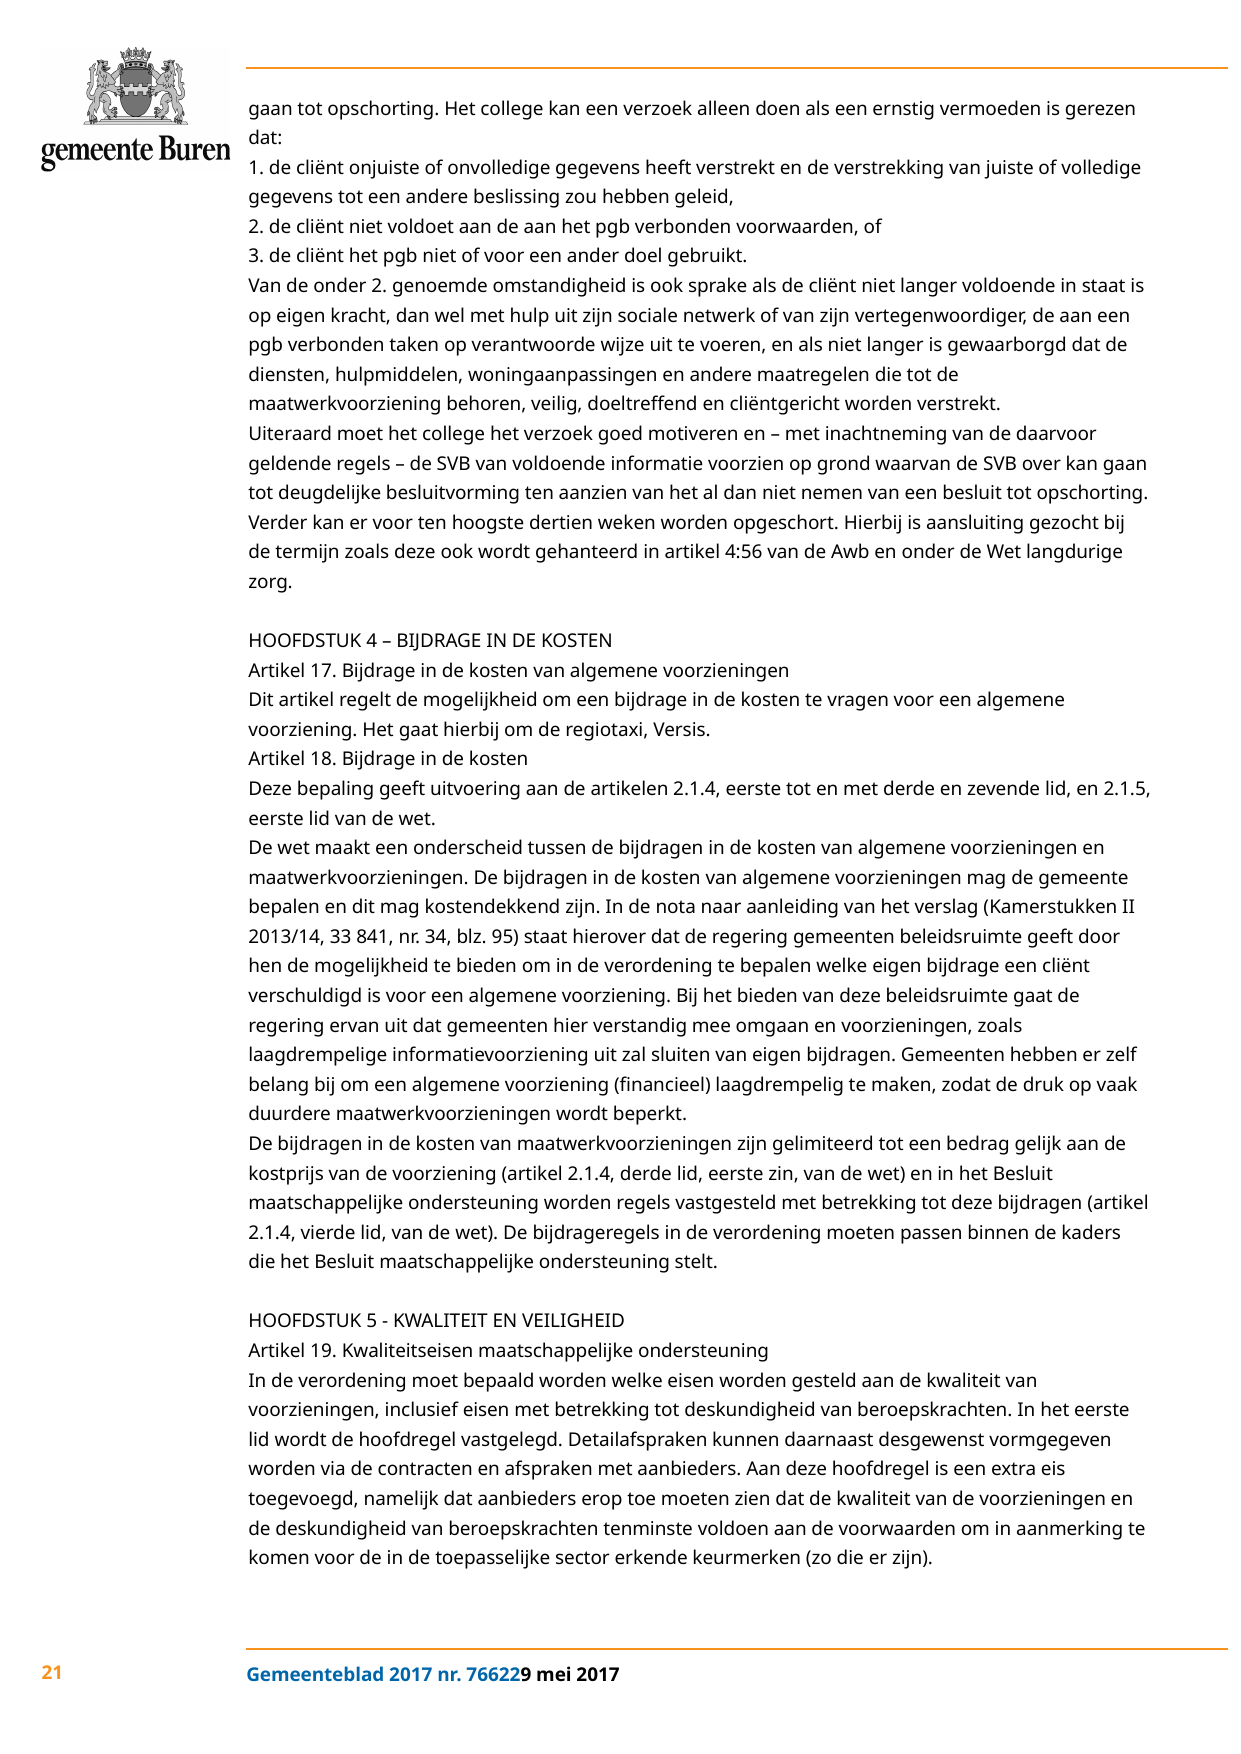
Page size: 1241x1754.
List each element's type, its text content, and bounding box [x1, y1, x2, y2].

text De bijdragen in de kosten van maatwerkvoorzieningen zijn gelimiteerd tot een bedrag gelijk aan de kostprijs van de voorziening (artikel 2.1.4, derde lid, eerste zin, van de wet) en in het Besluit maatschappelijke ondersteuning worden regels vastgesteld met betrekking tot deze bijdragen (artikel 2.1.4, vierde lid, van de wet). De bijdrageregels in de verordening moeten passen binnen de kaders [248, 1130, 1152, 1245]
picture [41, 47, 231, 172]
text Van de onder 2. genoemde omstandigheid is ook sprake als de cliënt niet langer voldoende in staat is op eigen kracht, dan wel met hulp uit zijn sociale netwerk of van zijn vertegenwoordiger, de aan een pgb verbonden taken op verantwoorde wijze uit te voeren, en als niet langer is gewaarborgd dat de diensten, hulpmiddelen, woningaanpassingen en andere maatregelen die tot de maatwerkvoorziening behoren, veilig, doeltreffend en cliëntgericht worden verstrekt. [248, 272, 1152, 416]
text Dit artikel regelt de mogelijkheid om een bijdrage in de kosten te vragen voor een algemene voorziening. Het gaat hierbij om de regiotaxi, Versis. [248, 686, 1152, 742]
text HOOFDSTUK 4 – BIJDRAGE IN DE KOSTEN [248, 627, 1152, 653]
text De wet maakt een onderscheid tussen de bijdragen in de kosten van algemene voorzieningen en maatwerkvoorzieningen. De bijdragen in de kosten van algemene voorzieningen mag de gemeente bepalen en dit mag kostendekkend zijn. In de nota naar aanleiding van het verslag (Kamerstukken II 2013/14, 33 841, nr. 34, blz. 95) staat hierover dat de regering gemeenten beleidsruimte geeft door hen de mogelijkheid te bieden om in de verordening te bepalen welke eigen bijdrage een cliënt verschuldigd is voor een algemene voorziening. Bij het bieden van deze beleidsruimte gaat de regering ervan uit dat gemeenten hier verstandig mee omgaan en voorzieningen, zoals laagdrempelige informatievoorziening uit zal sluiten van eigen bijdragen. Gemeenten hebben er zelf belang bij om een algemene voorziening (financieel) laagdrempelig te maken, zodat de druk op vaak duurdere maatwerkvoorzieningen wordt beperkt. [248, 834, 1152, 1126]
text Uiteraard moet het college het verzoek goed motiveren en – met inachtneming van de daarvoor geldende regels – de SVB van voldoende informatie voorzien op grond waarvan de SVB over kan gaan tot deugdelijke besluitvorming ten aanzien van het al dan niet nemen van een besluit tot opschorting. Verder kan er voor ten hoogste dertien weken worden opgeschort. Hierbij is aansluiting gezocht bij de termijn zoals deze ook wordt gehanteerd in artikel 4:56 van de Awb en onder de Wet langdurige zorg. [248, 420, 1152, 594]
text Artikel 17. Bijdrage in de kosten van algemene voorzieningen [248, 657, 1152, 683]
text 3. de cliënt het pgb niet of voor een ander doel gebruikt. [248, 243, 1152, 268]
text Deze bepaling geeft uitvoering aan de artikelen 2.1.4, eerste tot en met derde en zevende lid, en 2.1.5, eerste lid van de wet. [248, 775, 1152, 831]
text HOOFDSTUK 5 - KWALITEIT EN VEILIGHEID [248, 1308, 1152, 1333]
text Artikel 18. Bijdrage in de kosten [248, 746, 1152, 771]
text In de verordening moet bepaald worden welke eisen worden gesteld aan de kwaliteit van voorzieningen, inclusief eisen met betrekking tot deskundigheid van beroepskrachten. In het eerste lid wordt de hoofdregel vastgelegd. Detailafspraken kunnen daarnaast desgewenst vormgegeven worden via de contracten en afspraken met aanbieders. Aan deze hoofdregel is een extra eis toegevoegd, namelijk dat aanbieders erop toe moeten zien dat de kwaliteit van de voorzieningen en de deskundigheid van beroepskrachten tenminste voldoen aan de voorwaarden om in aanmerking te komen voor de in de toepasselijke sector erkende keurmerken (zo die er zijn). [248, 1367, 1152, 1570]
text Artikel 19. Kwaliteitseisen maatschappelijke ondersteuning [248, 1337, 1152, 1363]
text die het Besluit maatschappelijke ondersteuning stelt. [248, 1248, 1152, 1274]
text 1. de cliënt onjuiste of onvolledige gegevens heeft verstrekt en de verstrekking van juiste of volledige gegevens tot een andere beslissing zou hebben geleid, [248, 154, 1152, 209]
text gaan tot opschorting. Het college kan een verzoek alleen doen als een ernstig vermoeden is gerezen dat: [248, 95, 1152, 150]
text 2. de cliënt niet voldoet aan de aan het pgb verbonden voorwaarden, of [248, 213, 1152, 239]
